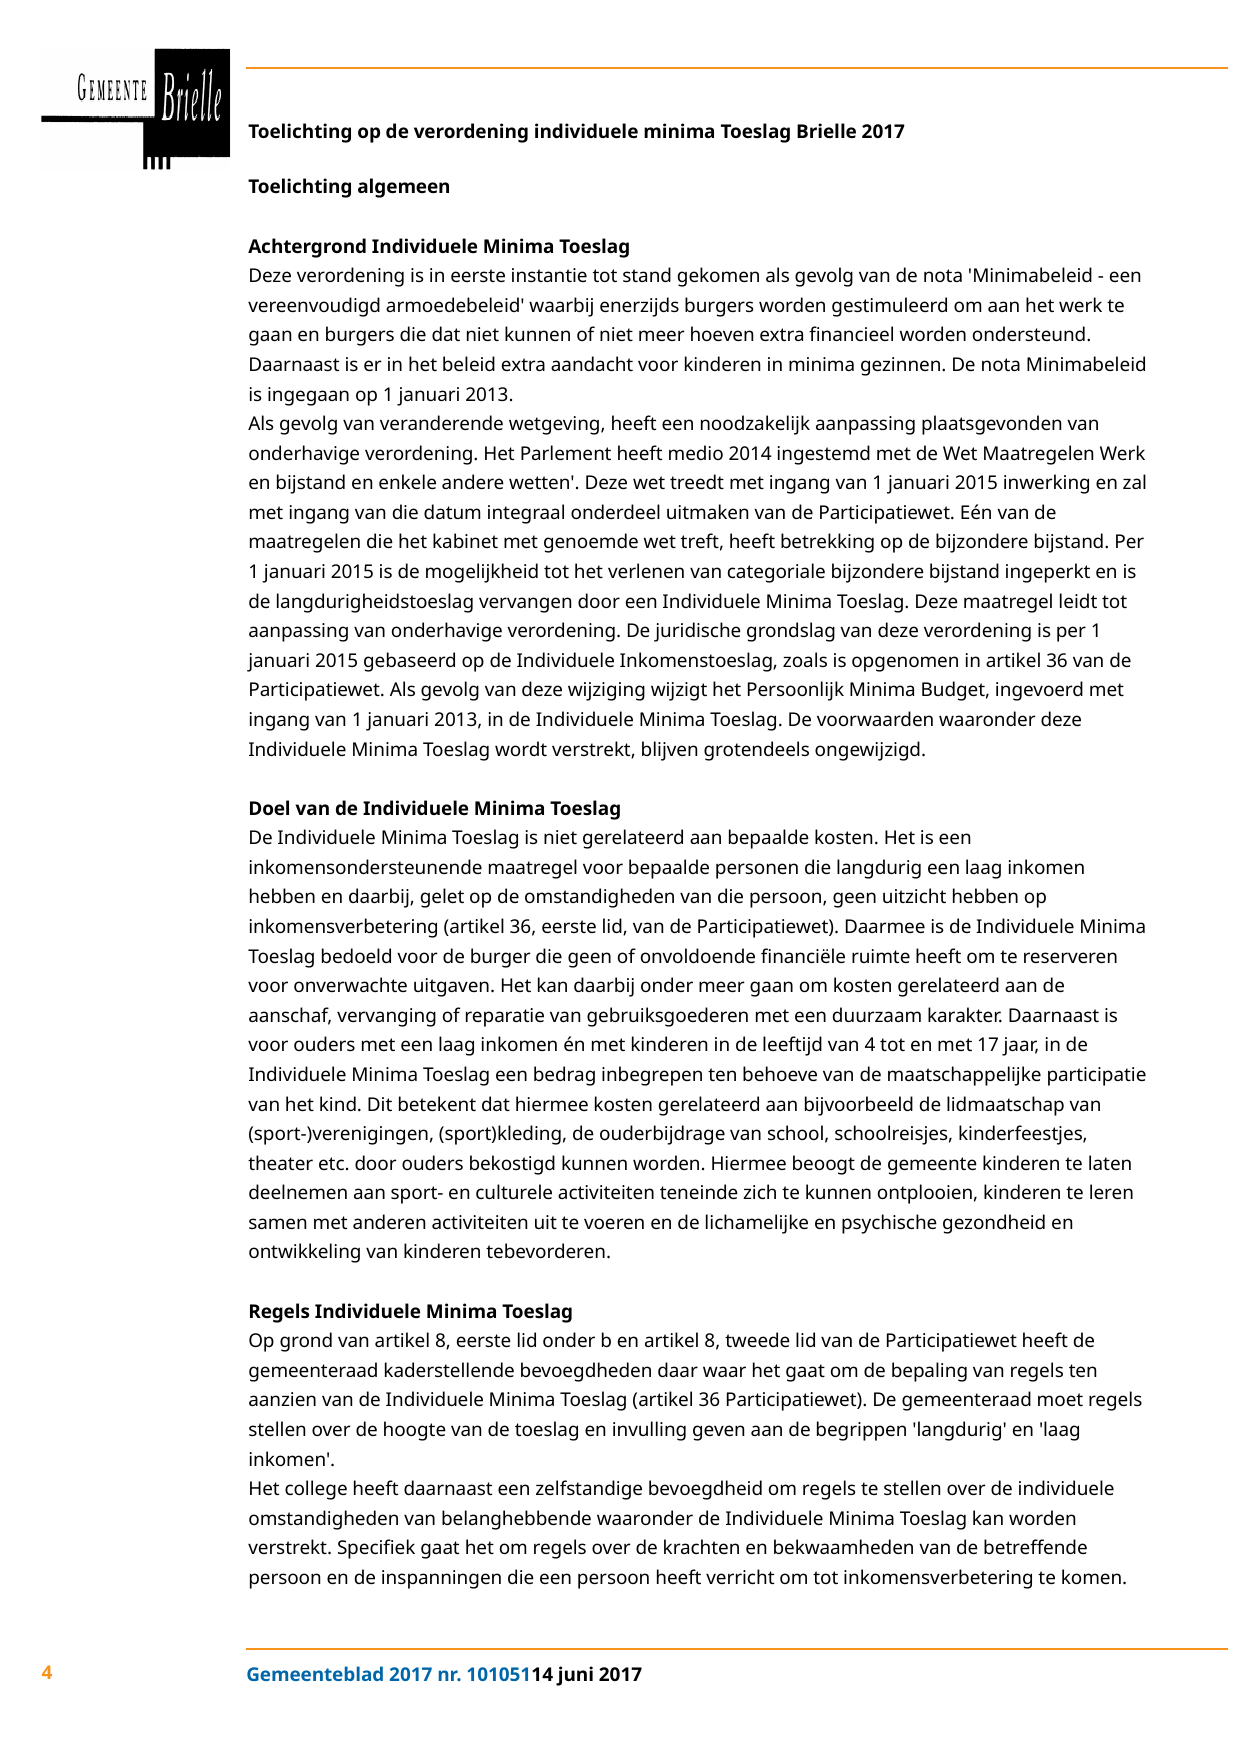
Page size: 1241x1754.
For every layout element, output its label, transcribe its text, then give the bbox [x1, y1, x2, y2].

text Regels Individuele Minima Toeslag [248, 1298, 1152, 1324]
picture [41, 47, 231, 172]
text Toelichting algemeen [248, 174, 1152, 199]
text Als gevolg van veranderende wetgeving, heeft een noodzakelijk aanpassing plaatsgevonden van onderhavige verordening. Het Parlement heeft medio 2014 ingestemd met de Wet Maatregelen Werk en bijstand en enkele andere wetten'. Deze wet treedt met ingang van 1 januari 2015 inwerking en zal met ingang van die datum integraal onderdeel uitmaken van de Participatiewet. Eén van de maatregelen die het kabinet met genoemde wet treft, heeft betrekking op de bijzondere bijstand. Per 1 januari 2015 is de mogelijkheid tot het verlenen van categoriale bijzondere bijstand ingeperkt en is de langdurigheidstoeslag vervangen door een Individuele Minima Toeslag. Deze maatregel leidt tot aanpassing van onderhavige verordening. De juridische grondslag van deze verordening is per 1 januari 2015 gebaseerd op de Individuele Inkomenstoeslag, zoals is opgenomen in artikel 36 van de Participatiewet. Als gevolg van deze wijziging wijzigt het Persoonlijk Minima Budget, ingevoerd met ingang van 1 januari 2013, in de Individuele Minima Toeslag. De voorwaarden waaronder deze Individuele Minima Toeslag wordt verstrekt, blijven grotendeels ongewijzigd. [248, 410, 1152, 762]
text Deze verordening is in eerste instantie tot stand gekomen als gevolg van de nota 'Minimabeleid - een vereenvoudigd armoedebeleid' waarbij enerzijds burgers worden gestimuleerd om aan het werk te gaan en burgers die dat niet kunnen of niet meer hoeven extra financieel worden ondersteund. Daarnaast is er in het beleid extra aandacht voor kinderen in minima gezinnen. De nota Minimabeleid is ingegaan op 1 januari 2013. [248, 262, 1152, 407]
text De Individuele Minima Toeslag is niet gerelateerd aan bepaalde kosten. Het is een inkomensondersteunende maatregel voor bepaalde personen die langdurig een laag inkomen hebben en daarbij, gelet op de omstandigheden van die persoon, geen uitzicht hebben op inkomensverbetering (artikel 36, eerste lid, van de Participatiewet). Daarmee is de Individuele Minima Toeslag bedoeld voor de burger die geen of onvoldoende financiële ruimte heeft om te reserveren voor onverwachte uitgaven. Het kan daarbij onder meer gaan om kosten gerelateerd aan de aanschaf, vervanging of reparatie van gebruiksgoederen met een duurzaam karakter. Daarnaast is voor ouders met een laag inkomen én met kinderen in de leeftijd van 4 tot en met 17 jaar, in de Individuele Minima Toeslag een bedrag inbegrepen ten behoeve van de maatschappelijke participatie van het kind. Dit betekent dat hiermee kosten gerelateerd aan bijvoorbeeld de lidmaatschap van (sport-)verenigingen, (sport)kleding, de ouderbijdrage van school, schoolreisjes, kinderfeestjes, theater etc. door ouders bekostigd kunnen worden. Hiermee beoogt de gemeente kinderen te laten deelnemen aan sport- en culturele activiteiten teneinde zich te kunnen ontplooien, kinderen te leren samen met anderen activiteiten uit te voeren en de lichamelijke en psychische gezondheid en ontwikkeling van kinderen tebevorderen. [248, 824, 1152, 1264]
text Achtergrond Individuele Minima Toeslag [248, 233, 1152, 259]
text Het college heeft daarnaast een zelfstandige bevoegdheid om regels te stellen over de individuele omstandigheden van belanghebbende waaronder de Individuele Minima Toeslag kan worden verstrekt. Specifiek gaat het om regels over de krachten en bekwaamheden van de betreffende persoon en de inspanningen die een persoon heeft verricht om tot inkomensverbetering te komen. [248, 1475, 1152, 1590]
text Doel van de Individuele Minima Toeslag [248, 795, 1152, 821]
text Toelichting op de verordening individuele minima Toeslag Brielle 2017 [248, 116, 1152, 144]
text Op grond van artikel 8, eerste lid onder b en artikel 8, tweede lid van de Participatiewet heeft de gemeenteraad kaderstellende bevoegdheden daar waar het gaat om de bepaling van regels ten aanzien van de Individuele Minima Toeslag (artikel 36 Participatiewet). De gemeenteraad moet regels stellen over de hoogte van de toeslag en invulling geven aan de begrippen 'langdurig' en 'laag inkomen'. [248, 1327, 1152, 1472]
